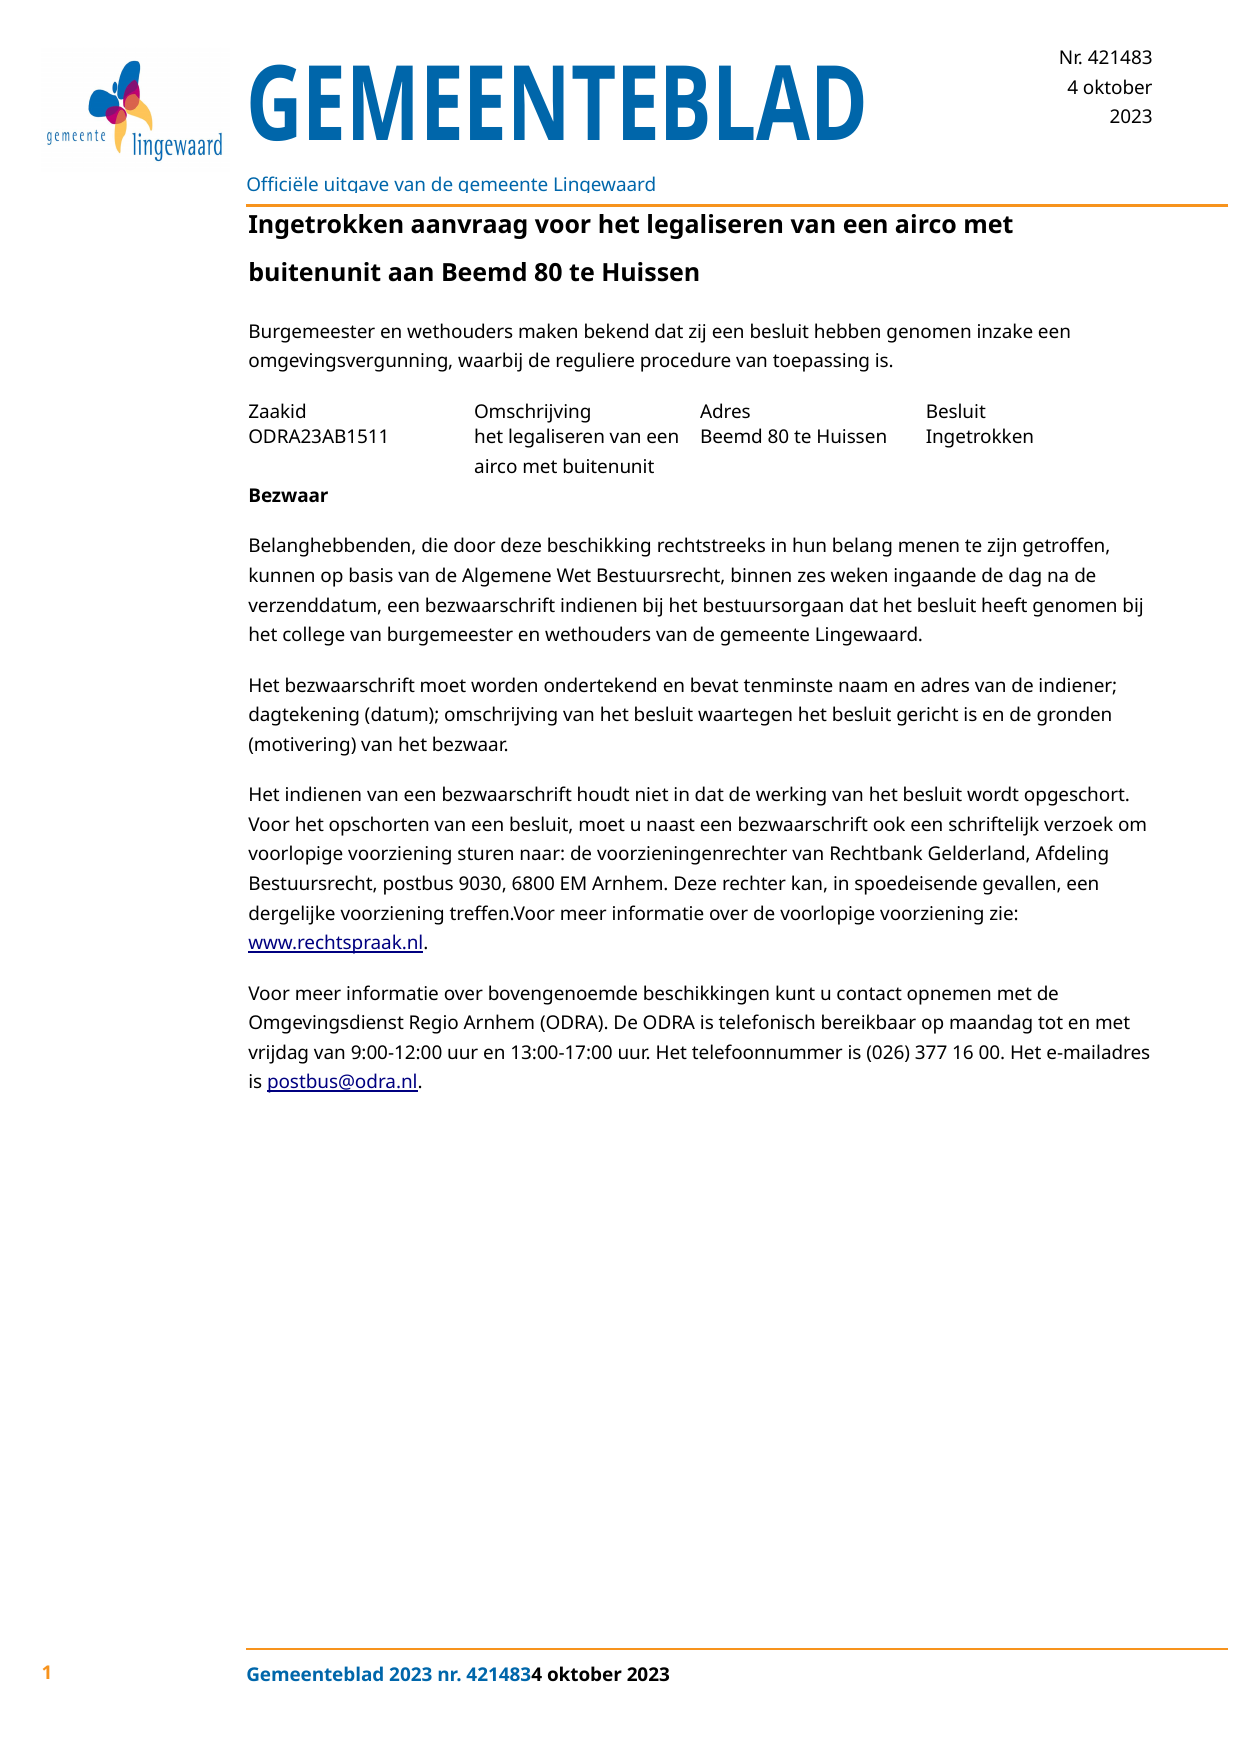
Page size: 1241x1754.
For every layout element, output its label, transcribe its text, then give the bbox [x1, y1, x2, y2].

table_header Adres [700, 398, 926, 424]
text Burgemeester en wethouders maken bekend dat zij een besluit hebben genomen inzake een omgevingsvergunning, waarbij de reguliere procedure van toepassing is. [248, 318, 1152, 373]
text Het bezwaarschrift moet worden ondertekend en bevat tenminste naam en adres van de indiener; dagtekening (datum); omschrijving van het besluit waartegen het besluit gericht is en de gronden (motivering) van het bezwaar. [248, 672, 1152, 757]
text Bezwaar [248, 482, 1152, 508]
text Het indienen van een bezwaarschrift houdt niet in dat de werking van het besluit wordt opgeschort. Voor het opschorten van een besluit, moet u naast een bezwaarschrift ook een schriftelijk verzoek om voorlopige voorziening sturen naar: de voorzieningenrechter van Rechtbank Gelderland, Afdeling Bestuursrecht, postbus 9030, 6800 EM Arnhem. Deze rechter kan, in spoedeisende gevallen, een dergelijke voorziening treffen.Voor meer informatie over de voorlopige voorziening zie: www.rechtspraak.nl. [248, 781, 1152, 955]
picture [41, 47, 231, 172]
table_header Besluit [926, 398, 1152, 424]
table_header Zaakid [248, 398, 474, 424]
table_cell Ingetrokken [926, 424, 1152, 479]
table_header Omschrijving [474, 398, 700, 424]
text Voor meer informatie over bovengenoemde beschikkingen kunt u contact opnemen met de Omgevingsdienst Regio Arnhem (ODRA). De ODRA is telefonisch bereikbaar op maandag tot en met vrijdag van 9:00-12:00 uur en 13:00-17:00 uur. Het telefoonnummer is (026) 377 16 00. Het e-mailadres is postbus@odra.nl. [248, 980, 1152, 1094]
text Belanghebbenden, die door deze beschikking rechtstreeks in hun belang menen te zijn getroffen, kunnen op basis van de Algemene Wet Bestuursrecht, binnen zes weken ingaande de dag na de verzenddatum, een bezwaarschrift indienen bij het bestuursorgaan dat het besluit heeft genomen bij het college van burgemeester en wethouders van de gemeente Lingewaard. [248, 533, 1152, 647]
table_cell het legaliseren van een airco met buitenunit [474, 424, 700, 479]
table_cell ODRA23AB1511 [248, 424, 474, 479]
table_cell Beemd 80 te Huissen [700, 424, 926, 479]
text Ingetrokken aanvraag voor het legaliseren van een airco met buitenunit aan Beemd 80 te Huissen [248, 207, 1152, 288]
